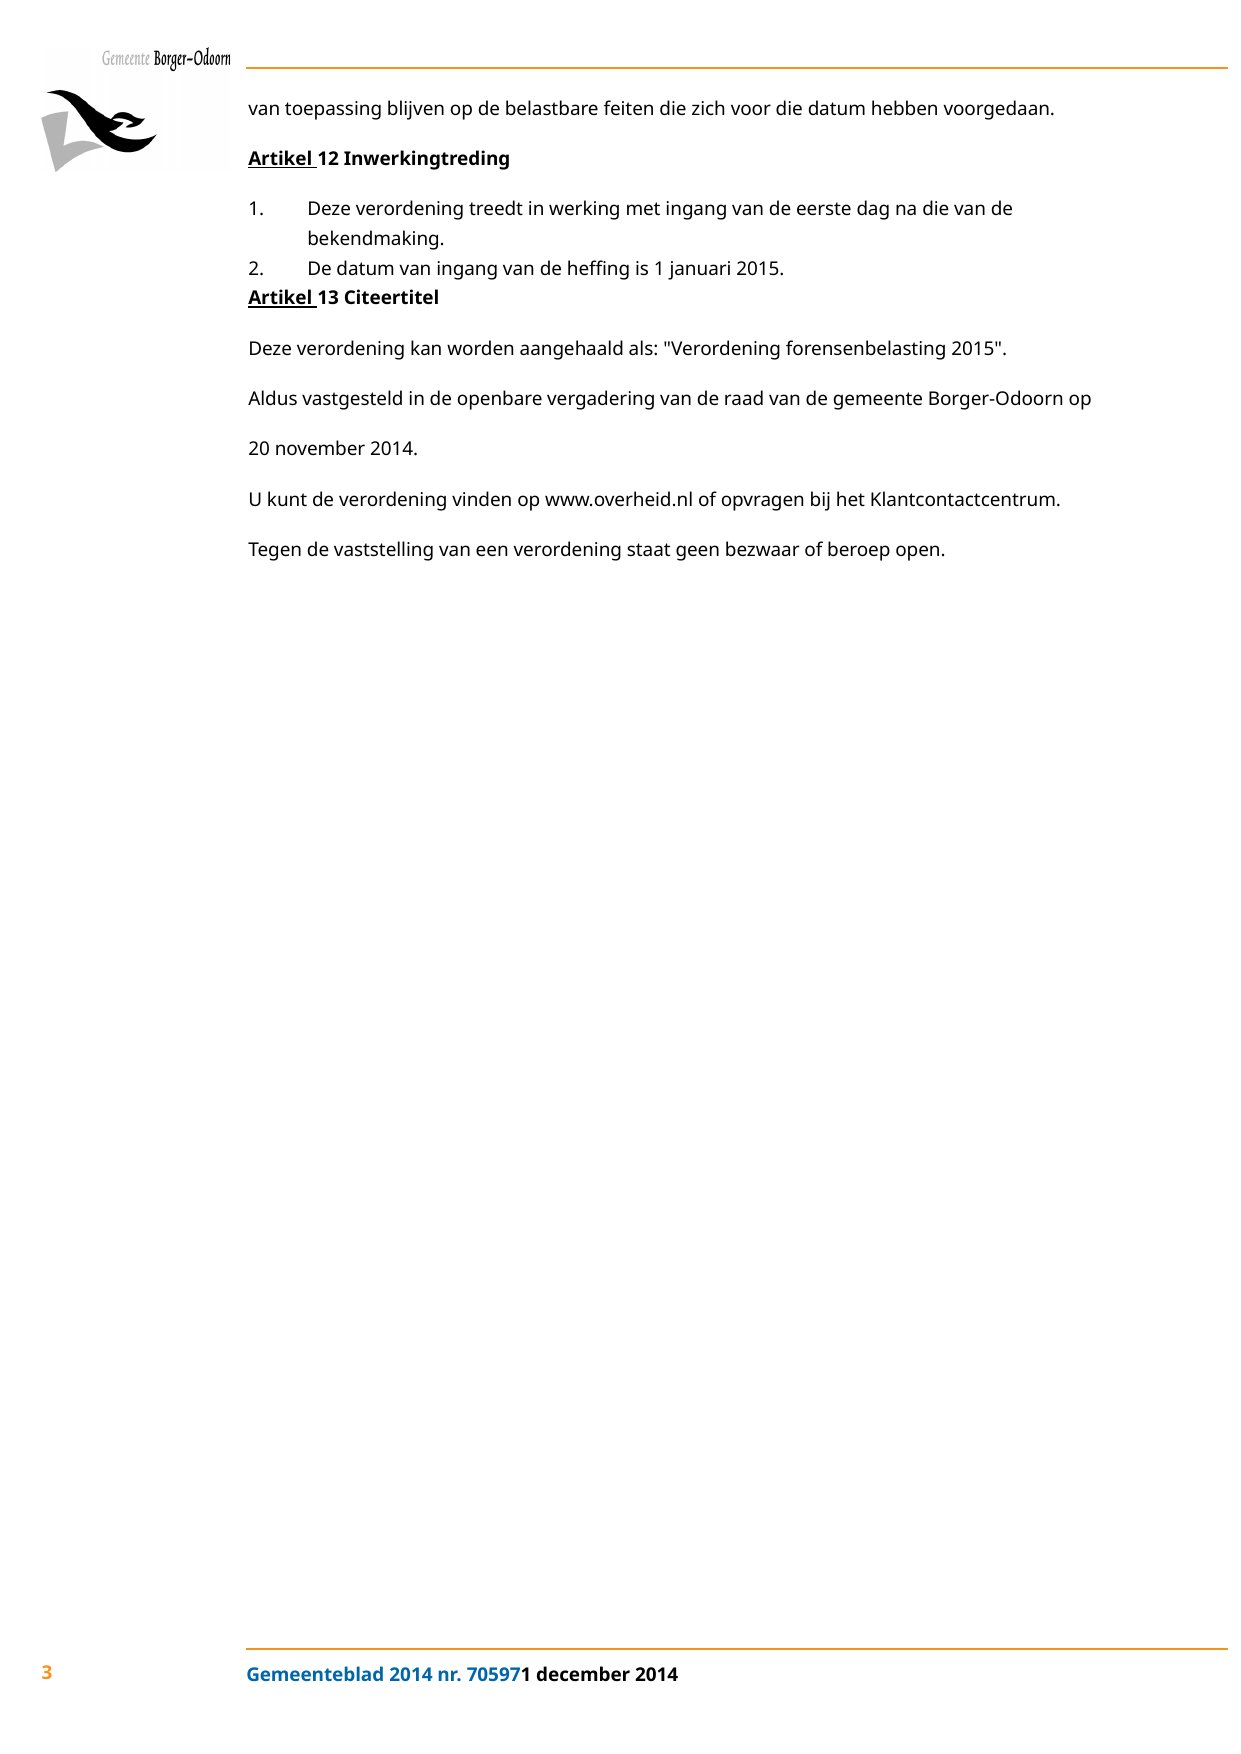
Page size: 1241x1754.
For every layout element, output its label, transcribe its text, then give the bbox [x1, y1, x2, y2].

text Artikel 12 Inwerkingtreding [248, 145, 1152, 171]
text 20 november 2014. [248, 436, 1152, 461]
text Aldus vastgesteld in de openbare vergadering van de raad van de gemeente Borger-Odoorn op [248, 385, 1152, 411]
picture [41, 47, 231, 172]
text Deze verordening kan worden aangehaald als: "Verordening forensenbelasting 2015". [248, 335, 1152, 361]
text van toepassing blijven op de belastbare feiten die zich voor die datum hebben voorgedaan. [248, 95, 1152, 121]
list De datum van ingang van de heffing is 1 januari 2015. [248, 255, 1152, 281]
list Deze verordening treedt in werking met ingang van de eerste dag na die van de bekendmaking. [248, 196, 1152, 251]
text Artikel 13 Citeertitel [248, 284, 1152, 310]
text U kunt de verordening vinden op www.overheid.nl of opvragen bij het Klantcontactcentrum. [248, 486, 1152, 512]
text Tegen de vaststelling van een verordening staat geen bezwaar of beroep open. [248, 536, 1152, 562]
